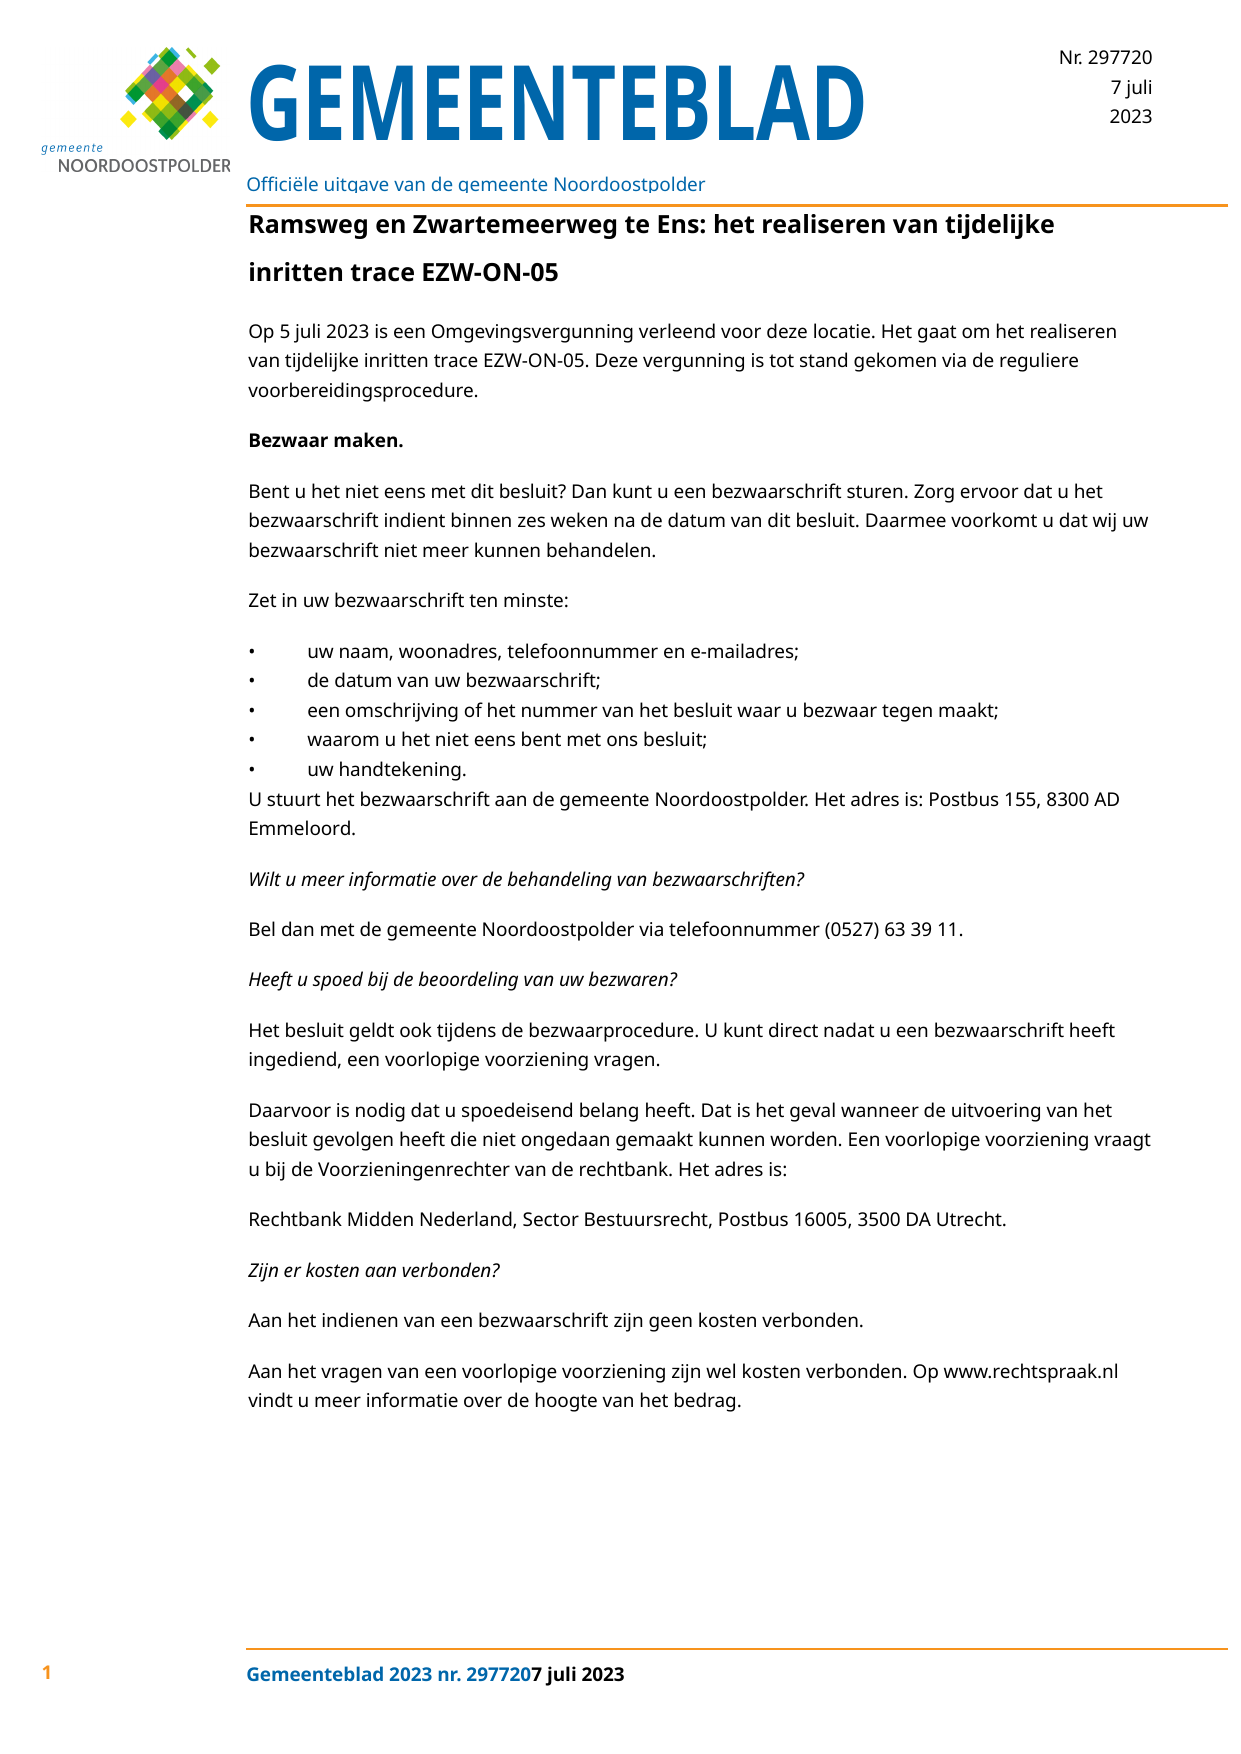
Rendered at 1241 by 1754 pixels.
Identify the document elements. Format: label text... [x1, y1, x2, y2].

list uw naam, woonadres, telefoonnummer en e-mailadres; [248, 638, 1152, 664]
list een omschrijving of het nummer van het besluit waar u bezwaar tegen maakt; [248, 697, 1152, 723]
list de datum van uw bezwaarschrift; [248, 667, 1152, 693]
text Zet in uw bezwaarschrift ten minste: [248, 587, 1152, 613]
text Zijn er kosten aan verbonden? [248, 1257, 1152, 1283]
text Aan het indienen van een bezwaarschrift zijn geen kosten verbonden. [248, 1307, 1152, 1333]
text Rechtbank Midden Nederland, Sector Bestuursrecht, Postbus 16005, 3500 DA Utrecht. [248, 1207, 1152, 1232]
text Het besluit geldt ook tijdens de bezwaarprocedure. U kunt direct nadat u een bezwaarschrift heeft ingediend, een voorlopige voorziening vragen. [248, 1017, 1152, 1072]
picture [41, 47, 231, 172]
text Wilt u meer informatie over de behandeling van bezwaarschriften? [248, 866, 1152, 892]
text Bel dan met de gemeente Noordoostpolder via telefoonnummer (0527) 63 39 11. [248, 916, 1152, 942]
list waarom u het niet eens bent met ons besluit; [248, 727, 1152, 752]
text Bent u het niet eens met dit besluit? Dan kunt u een bezwaarschrift sturen. Zorg ervoor dat u het bezwaarschrift indient binnen zes weken na de datum van dit besluit. Daarmee voorkomt u dat wij uw bezwaarschrift niet meer kunnen behandelen. [248, 478, 1152, 563]
text Op 5 juli 2023 is een Omgevingsvergunning verleend voor deze locatie. Het gaat om het realiseren van tijdelijke inritten trace EZW-ON-05. Deze vergunning is tot stand gekomen via de reguliere voorbereidingsprocedure. [248, 318, 1152, 403]
text Heeft u spoed bij de beoordeling van uw bezwaren? [248, 967, 1152, 992]
text Daarvoor is nodig dat u spoedeisend belang heeft. Dat is het geval wanneer de uitvoering van het besluit gevolgen heeft die niet ongedaan gemaakt kunnen worden. Een voorlopige voorziening vraagt u bij de Voorzieningenrechter van de rechtbank. Het adres is: [248, 1097, 1152, 1182]
text Bezwaar maken. [248, 427, 1152, 453]
text Aan het vragen van een voorlopige voorziening zijn wel kosten verbonden. Op www.rechtspraak.nl vindt u meer informatie over de hoogte van het bedrag. [248, 1358, 1152, 1413]
list uw handtekening. [248, 756, 1152, 782]
text Ramsweg en Zwartemeerweg te Ens: het realiseren van tijdelijke inritten trace EZW-ON-05 [248, 207, 1152, 288]
text U stuurt het bezwaarschrift aan de gemeente Noordoostpolder. Het adres is: Postbus 155, 8300 AD Emmeloord. [248, 786, 1152, 841]
